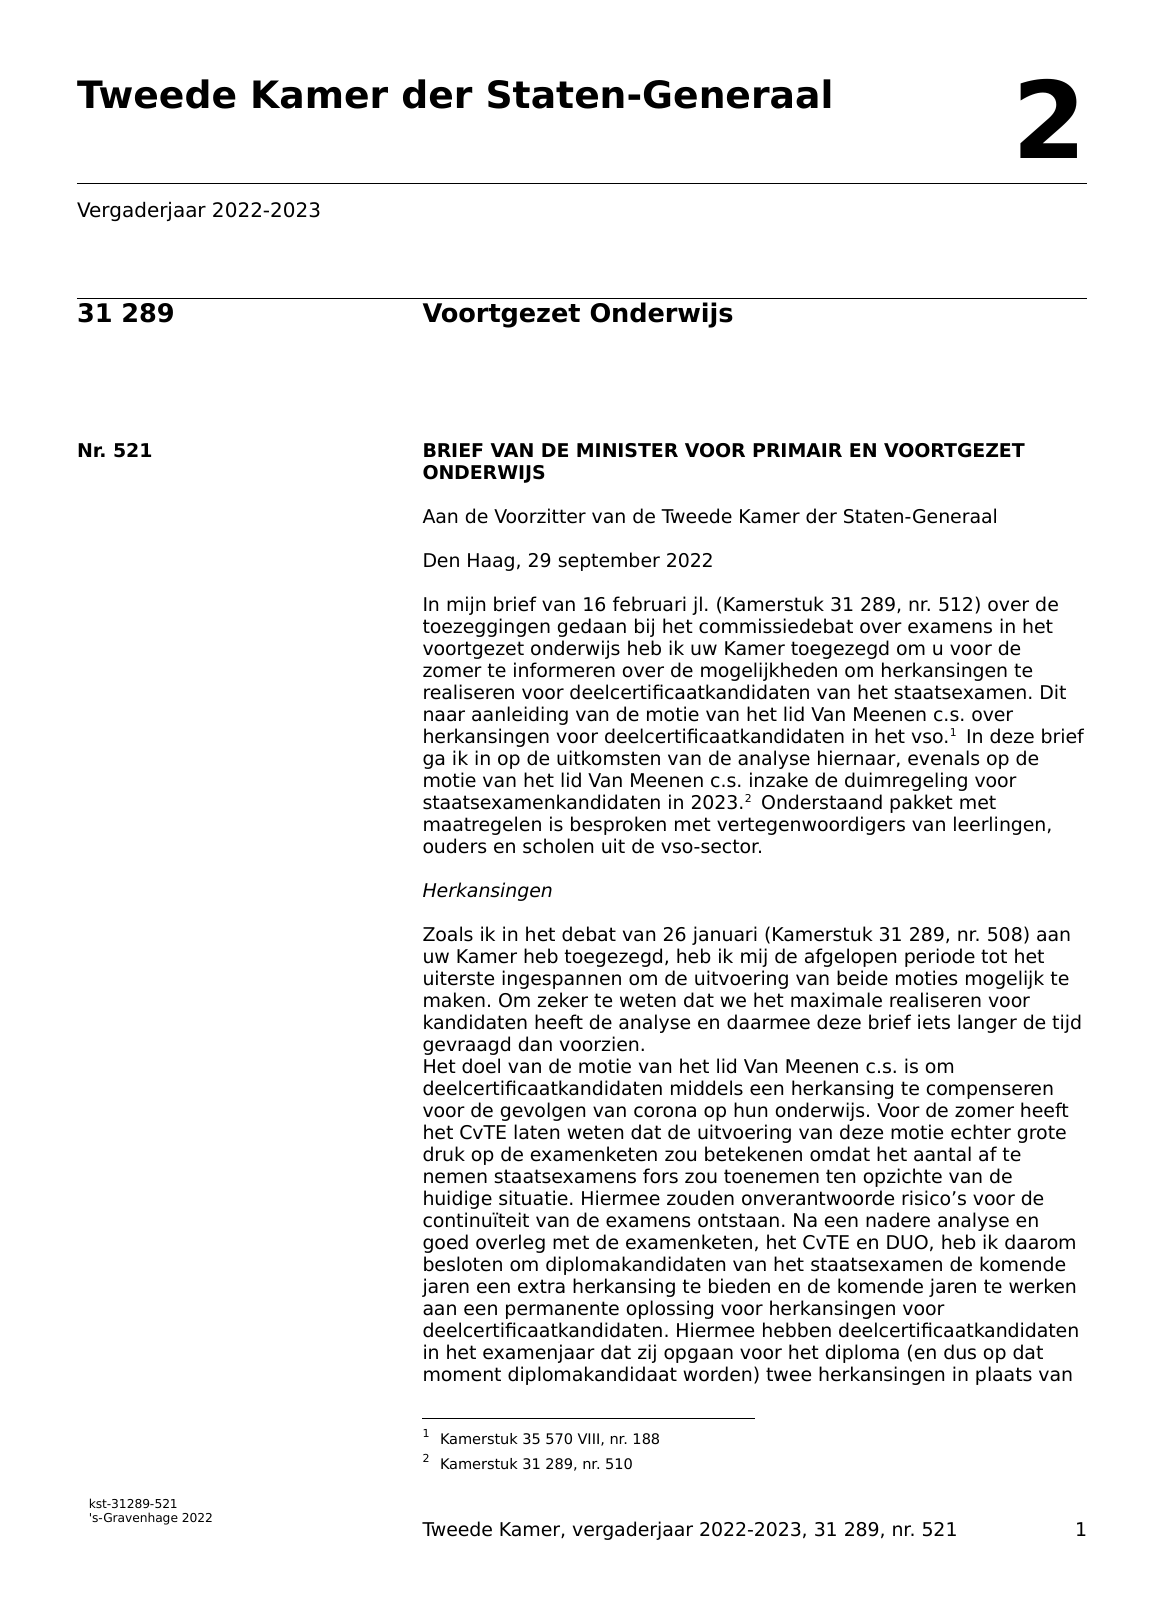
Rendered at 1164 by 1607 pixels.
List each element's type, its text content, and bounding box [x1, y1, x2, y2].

text Kamerstuk 35 570 VIII, nr. 188 [422, 1427, 1087, 1449]
text In mijn brief van 16 februari jl. (Kamerstuk 31 289, nr. 512) over de toezeggingen gedaan bij het commissiedebat over examens in het voortgezet onderwijs heb ik uw Kamer toegezegd om u voor de zomer te informeren over de mogelijkheden om herkansingen te realiseren voor deelcertificaatkandidaten van het staatsexamen. Dit naar aanleiding van de motie van het lid Van Meenen c.s. over herkansingen voor deelcertificaatkandidaten in het vso. In deze brief ga ik in op de uitkomsten van de analyse hiernaar, evenals op de motie van het lid Van Meenen c.s. inzake de duimregeling voor staatsexamenkandidaten in 2023. Onderstaand pakket met maatregelen is besproken met vertegenwoordigers van leerlingen, ouders en scholen uit de vso-sector. [422, 594, 1087, 858]
text kst-31289-521 [88, 1497, 323, 1511]
text Het doel van de motie van het lid Van Meenen c.s. is om deelcertificaatkandidaten middels een herkansing te compenseren voor de gevolgen van corona op hun onderwijs. Voor de zomer heeft het CvTE laten weten dat de uitvoering van deze motie echter grote druk op de examenketen zou betekenen omdat het aantal af te nemen staatsexamens fors zou toenemen ten opzichte van de huidige situatie. Hiermee zouden onverantwoorde risico’s voor de continuïteit van de examens ontstaan. Na een nadere analyse en goed overleg met de examenketen, het CvTE en DUO, heb ik daarom besloten om diplomakandidaten van het staatsexamen de komende jaren een extra herkansing te bieden en de komende jaren te werken aan een permanente oplossing voor herkansingen voor deelcertificaatkandidaten. Hiermee hebben deelcertificaatkandidaten in het examenjaar dat zij opgaan voor het diploma (en dus op dat moment diplomakandidaat worden) twee herkansingen in plaats van [422, 1056, 1087, 1386]
text Den Haag, 29 september 2022 [422, 550, 1087, 572]
subtitle 31 289 Voortgezet Onderwijs [77, 299, 1087, 329]
subtitle Nr. 521 BRIEF VAN DE MINISTER VOOR PRIMAIR EN VOORTGEZET ONDERWIJS [77, 440, 1087, 484]
table_header Tweede Kamer der Staten-Generaal [77, 59, 886, 183]
table_header 2 [886, 59, 1087, 183]
table_cell Vergaderjaar 2022-2023 [77, 184, 1087, 298]
text Kamerstuk 31 289, nr. 510 [422, 1452, 1087, 1474]
text Zoals ik in het debat van 26 januari (Kamerstuk 31 289, nr. 508) aan uw Kamer heb toegezegd, heb ik mij de afgelopen periode tot het uiterste ingespannen om de uitvoering van beide moties mogelijk te maken. Om zeker te weten dat we het maximale realiseren voor kandidaten heeft de analyse en daarmee deze brief iets langer de tijd gevraagd dan voorzien. [422, 924, 1087, 1056]
text Aan de Voorzitter van de Tweede Kamer der Staten-Generaal [422, 506, 1087, 528]
text 's-Gravenhage 2022 [88, 1511, 323, 1525]
subtitle Herkansingen [422, 880, 1087, 902]
